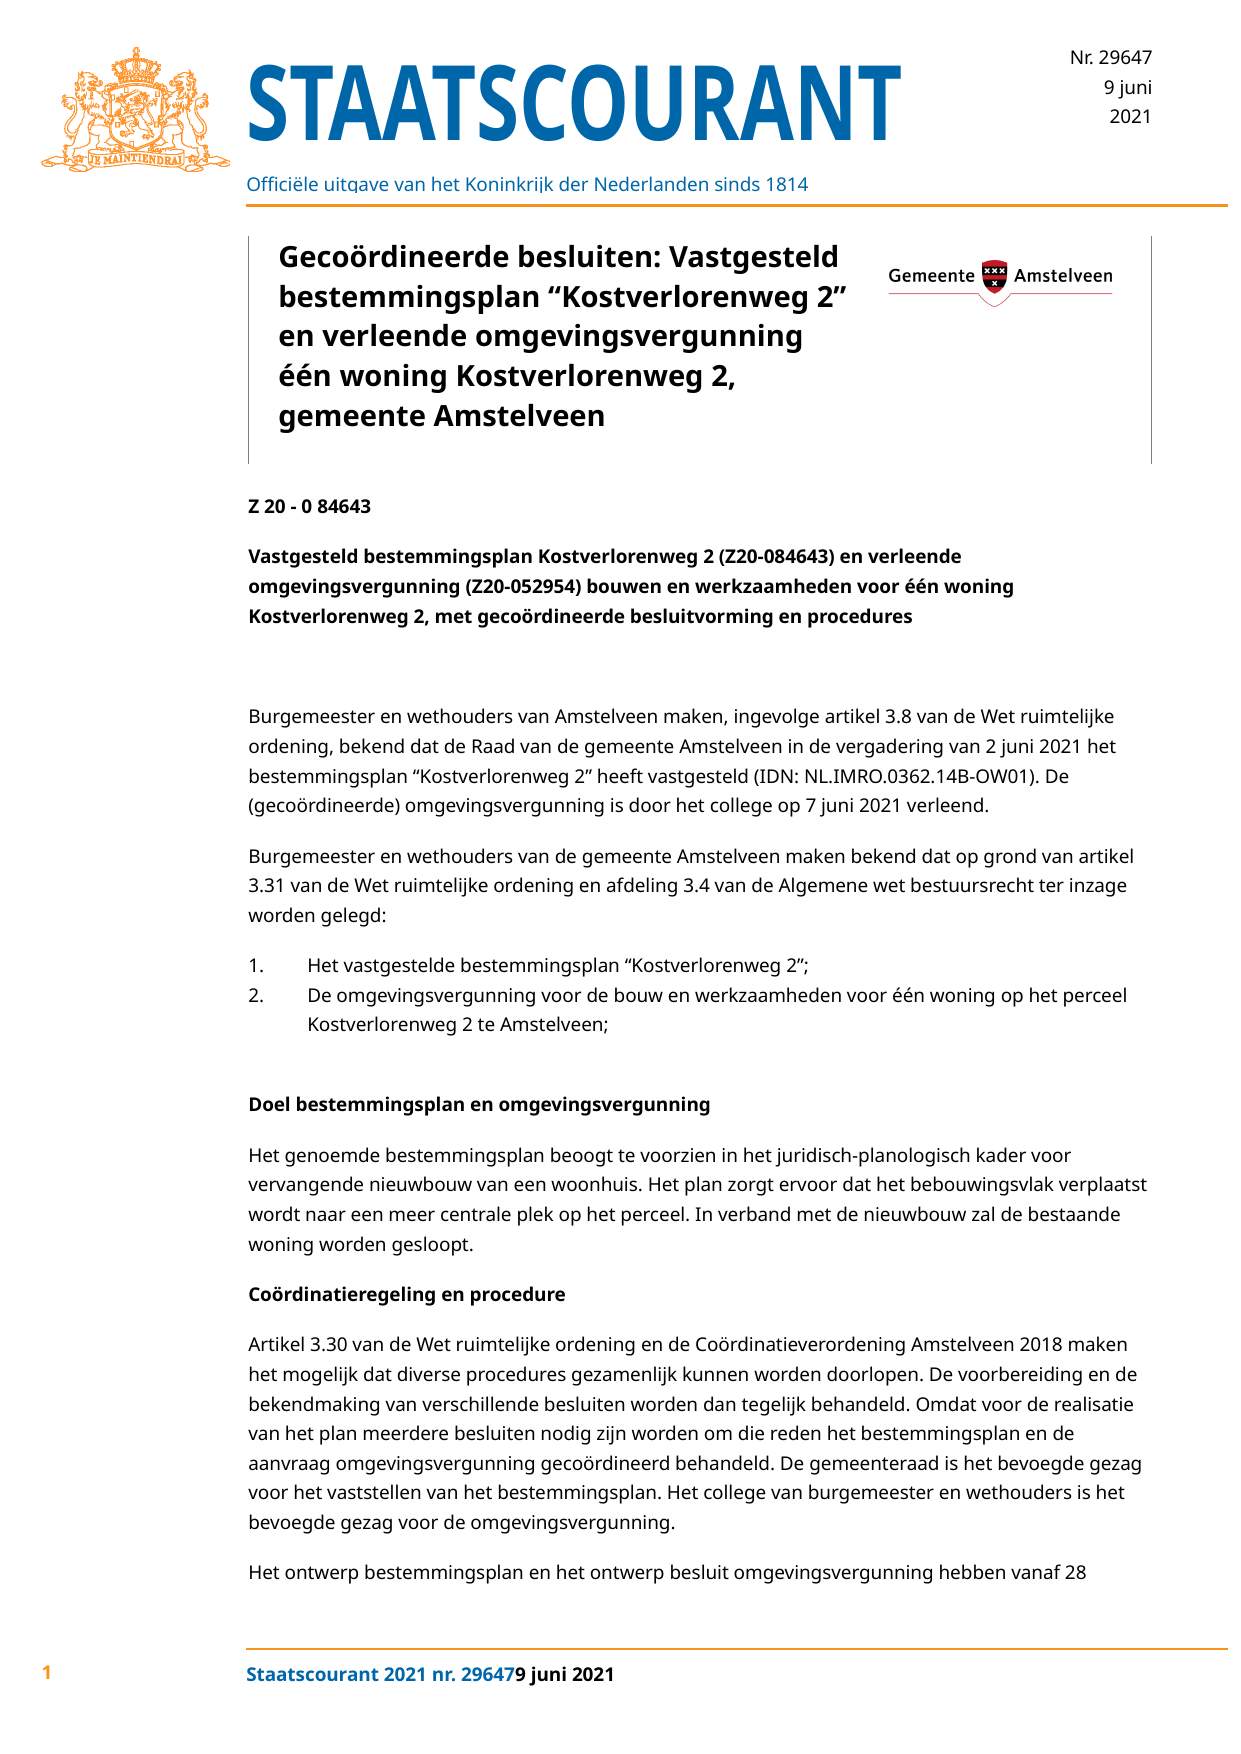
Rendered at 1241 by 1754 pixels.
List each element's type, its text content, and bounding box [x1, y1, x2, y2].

table_header [850, 236, 1151, 464]
text Het genoemde bestemmingsplan beoogt te voorzien in het juridisch-planologisch kader voor vervangende nieuwbouw van een woonhuis. Het plan zorgt ervoor dat het bebouwingsvlak verplaatst wordt naar een meer centrale plek op het perceel. In verband met de nieuwbouw zal de bestaande woning worden gesloopt. [248, 1142, 1152, 1257]
picture [882, 236, 1119, 331]
text Burgemeester en wethouders van de gemeente Amstelveen maken bekend dat op grond van artikel 3.31 van de Wet ruimtelijke ordening en afdeling 3.4 van de Algemene wet bestuursrecht ter inzage worden gelegd: [248, 843, 1152, 928]
table_header Gecoördineerde besluiten: Vastgesteld bestemmingsplan “Kostverlorenweg 2” en verleende omgevingsvergunning één woning Kostverlorenweg 2, gemeente Amstelveen [249, 236, 850, 464]
text Het ontwerp bestemmingsplan en het ontwerp besluit omgevingsvergunning hebben vanaf 28 [248, 1559, 1152, 1585]
list De omgevingsvergunning voor de bouw en werkzaamheden voor één woning op het perceel Kostverlorenweg 2 te Amstelveen; [248, 982, 1152, 1037]
list Het vastgestelde bestemmingsplan “Kostverlorenweg 2”; [248, 952, 1152, 978]
text Z 20 - 0 84643 [248, 493, 1152, 519]
text Vastgesteld bestemmingsplan Kostverlorenweg 2 (Z20-084643) en verleende omgevingsvergunning (Z20-052954) bouwen en werkzaamheden voor één woning Kostverlorenweg 2, met gecoördineerde besluitvorming en procedures [248, 544, 1152, 629]
text Coördinatieregeling en procedure [248, 1281, 1152, 1307]
text Doel bestemmingsplan en omgevingsvergunning [248, 1092, 1152, 1117]
text Artikel 3.30 van de Wet ruimtelijke ordening en de Coördinatieverordening Amstelveen 2018 maken het mogelijk dat diverse procedures gezamenlijk kunnen worden doorlopen. De voorbereiding en de bekendmaking van verschillende besluiten worden dan tegelijk behandeld. Omdat voor de realisatie van het plan meerdere besluiten nodig zijn worden om die reden het bestemmingsplan en de aanvraag omgevingsvergunning gecoördineerd behandeld. De gemeenteraad is het bevoegde gezag voor het vaststellen van het bestemmingsplan. Het college van burgemeester en wethouders is het bevoegde gezag voor de omgevingsvergunning. [248, 1332, 1152, 1535]
text Burgemeester en wethouders van Amstelveen maken, ingevolge artikel 3.8 van de Wet ruimtelijke ordening, bekend dat de Raad van de gemeente Amstelveen in de vergadering van 2 juni 2021 het bestemmingsplan “Kostverlorenweg 2” heeft vastgesteld (IDN: NL.IMRO.0362.14B-OW01). De (gecoördineerde) omgevingsvergunning is door het college op 7 juni 2021 verleend. [248, 704, 1152, 818]
picture [41, 47, 231, 172]
